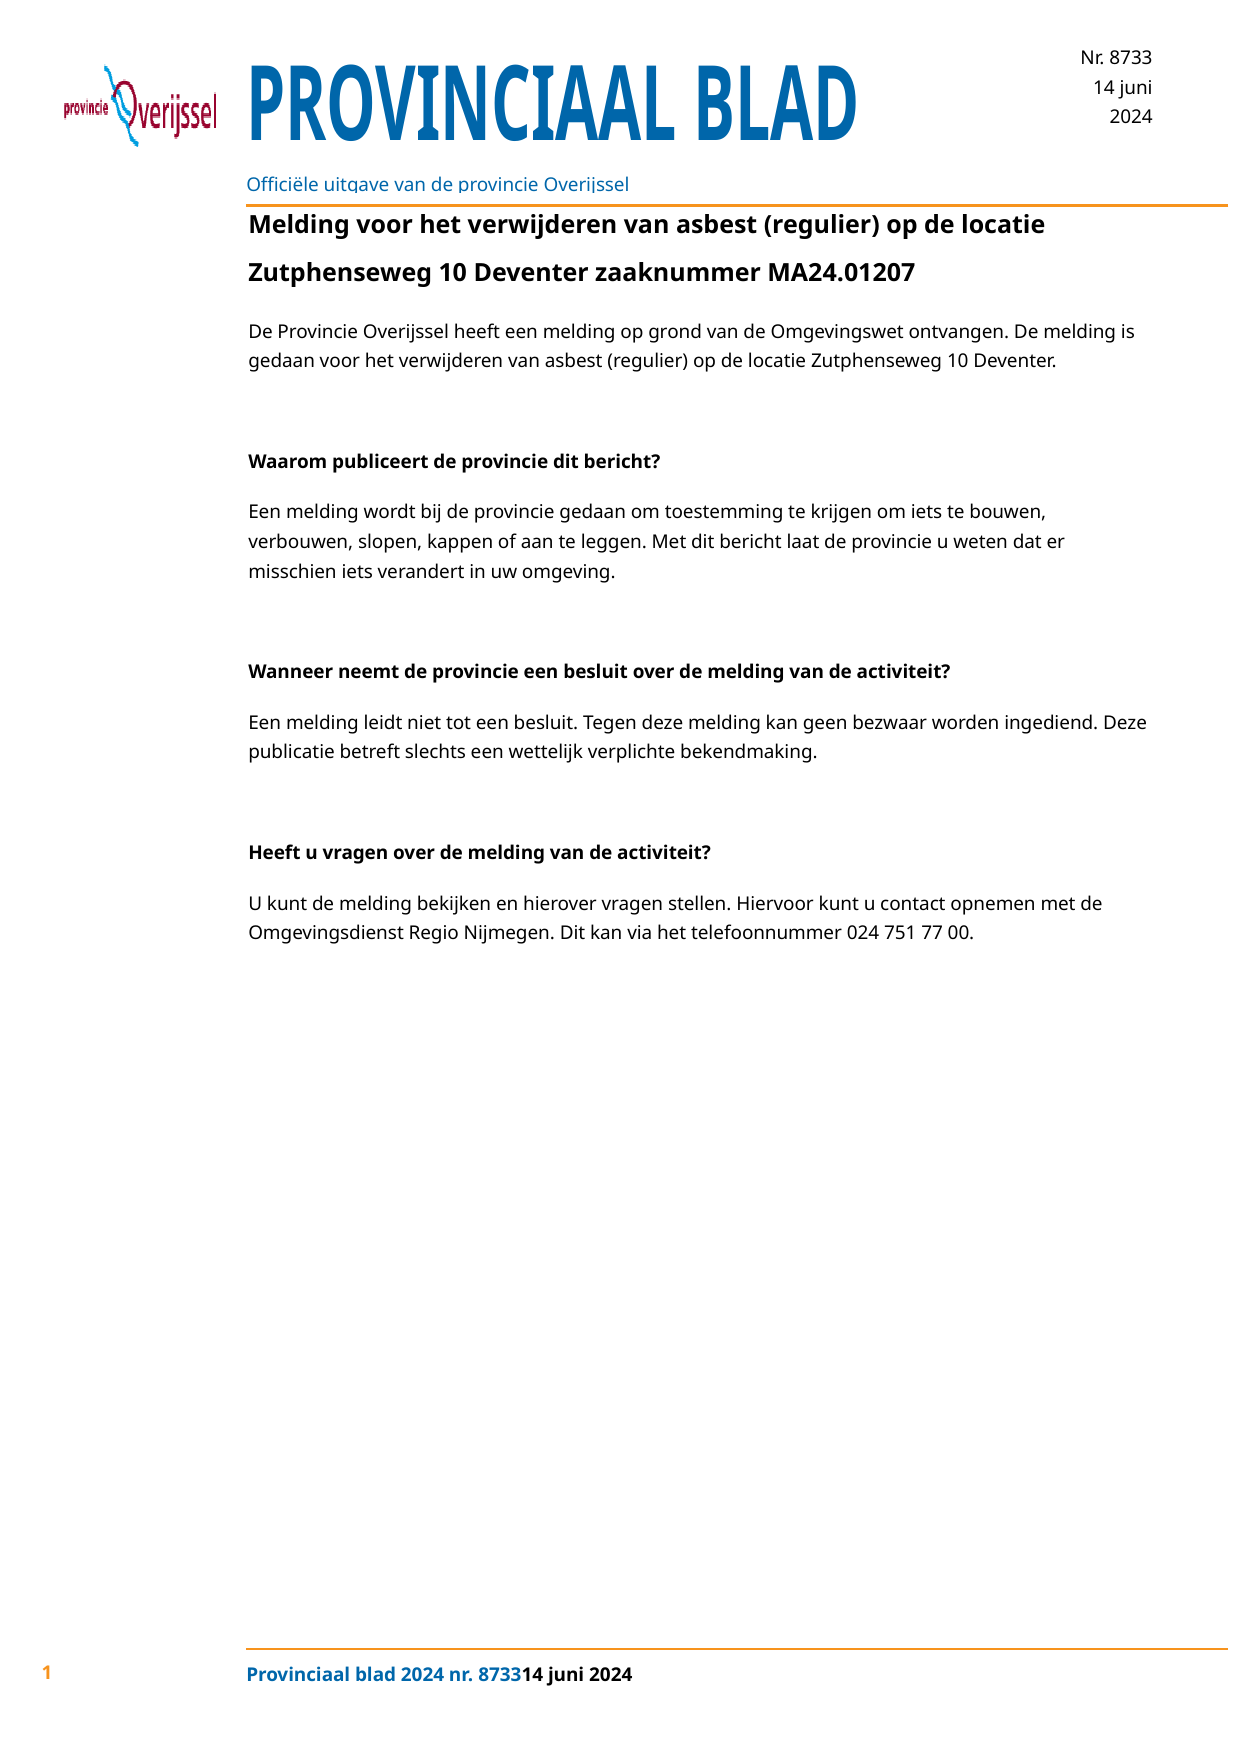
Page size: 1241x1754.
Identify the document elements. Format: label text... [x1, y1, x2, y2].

picture [41, 47, 231, 172]
text Wanneer neemt de provincie een besluit over de melding van de activiteit? [248, 659, 1152, 684]
text Melding voor het verwijderen van asbest (regulier) op de locatie Zutphenseweg 10 Deventer zaaknummer MA24.01207 [248, 207, 1152, 288]
text Een melding wordt bij de provincie gedaan om toestemming te krijgen om iets te bouwen, verbouwen, slopen, kappen of aan te leggen. Met dit bericht laat de provincie u weten dat er misschien iets verandert in uw omgeving. [248, 499, 1152, 584]
text U kunt de melding bekijken en hierover vragen stellen. Hiervoor kunt u contact opnemen met de Omgevingsdienst Regio Nijmegen. Dit kan via het telefoonnummer 024 751 77 00. [248, 890, 1152, 945]
text Heeft u vragen over de melding van de activiteit? [248, 839, 1152, 865]
text Een melding leidt niet tot een besluit. Tegen deze melding kan geen bezwaar worden ingediend. Deze publicatie betreft slechts een wettelijk verplichte bekendmaking. [248, 709, 1152, 764]
text De Provincie Overijssel heeft een melding op grond van de Omgevingswet ontvangen. De melding is gedaan voor het verwijderen van asbest (regulier) op de locatie Zutphenseweg 10 Deventer. [248, 318, 1152, 373]
text Waarom publiceert de provincie dit bericht? [248, 448, 1152, 474]
